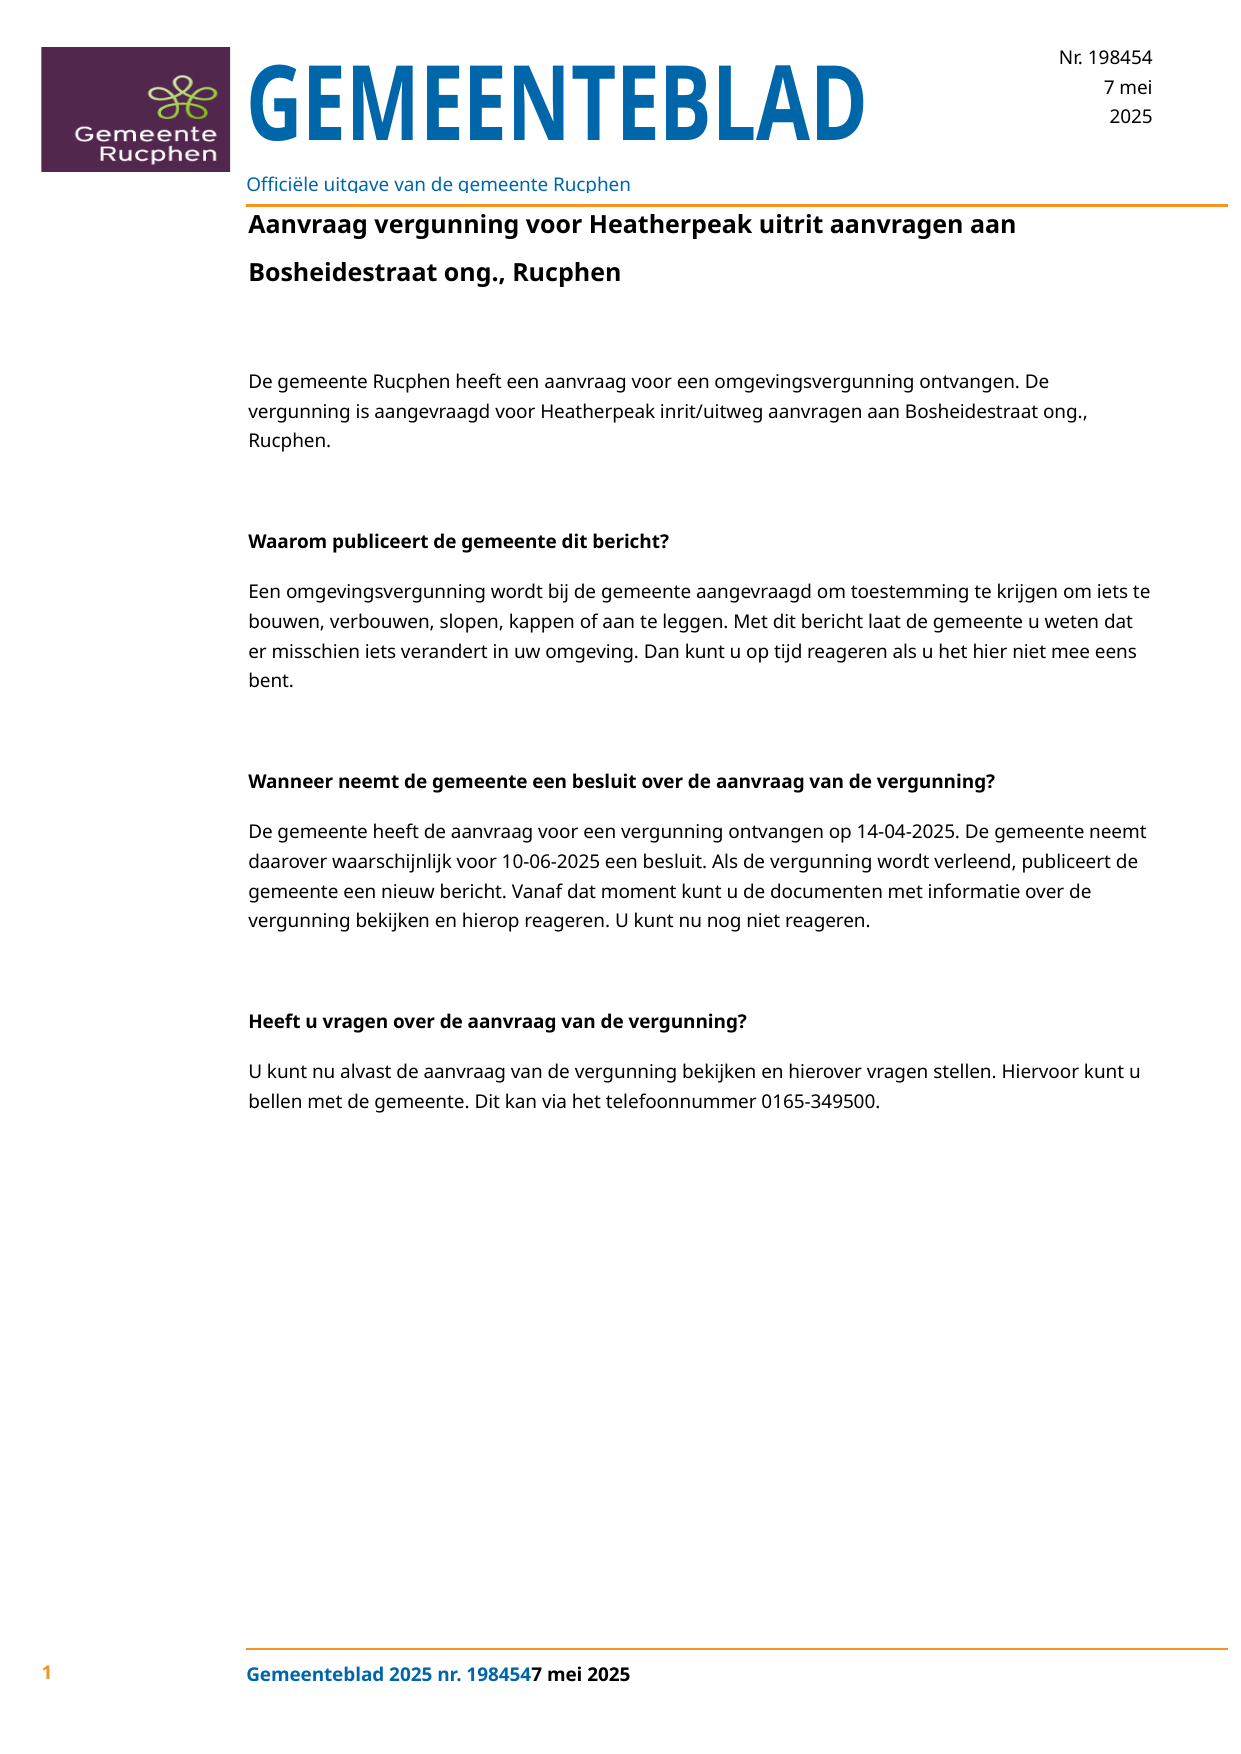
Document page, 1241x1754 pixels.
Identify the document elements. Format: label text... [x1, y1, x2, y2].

text De gemeente Rucphen heeft een aanvraag voor een omgevingsvergunning ontvangen. De vergunning is aangevraagd voor Heatherpeak inrit/uitweg aanvragen aan Bosheidestraat ong., Rucphen. [248, 368, 1152, 453]
picture [41, 47, 231, 172]
text U kunt nu alvast de aanvraag van de vergunning bekijken en hierover vragen stellen. Hiervoor kunt u bellen met de gemeente. Dit kan via het telefoonnummer 0165-349500. [248, 1059, 1152, 1114]
text Aanvraag vergunning voor Heatherpeak uitrit aanvragen aan Bosheidestraat ong., Rucphen [248, 207, 1152, 288]
text Heeft u vragen over de aanvraag van de vergunning? [248, 1008, 1152, 1034]
text Een omgevingsvergunning wordt bij de gemeente aangevraagd om toestemming te krijgen om iets te bouwen, verbouwen, slopen, kappen of aan te leggen. Met dit bericht laat de gemeente u weten dat er misschien iets verandert in uw omgeving. Dan kunt u op tijd reageren als u het hier niet mee eens bent. [248, 579, 1152, 693]
text Wanneer neemt de gemeente een besluit over de aanvraag van de vergunning? [248, 768, 1152, 794]
text De gemeente heeft de aanvraag voor een vergunning ontvangen op 14-04-2025. De gemeente neemt daarover waarschijnlijk voor 10-06-2025 een besluit. Als de vergunning wordt verleend, publiceert de gemeente een nieuw bericht. Vanaf dat moment kunt u de documenten met informatie over de vergunning bekijken en hierop reageren. U kunt nu nog niet reageren. [248, 819, 1152, 933]
text Waarom publiceert de gemeente dit bericht? [248, 528, 1152, 554]
